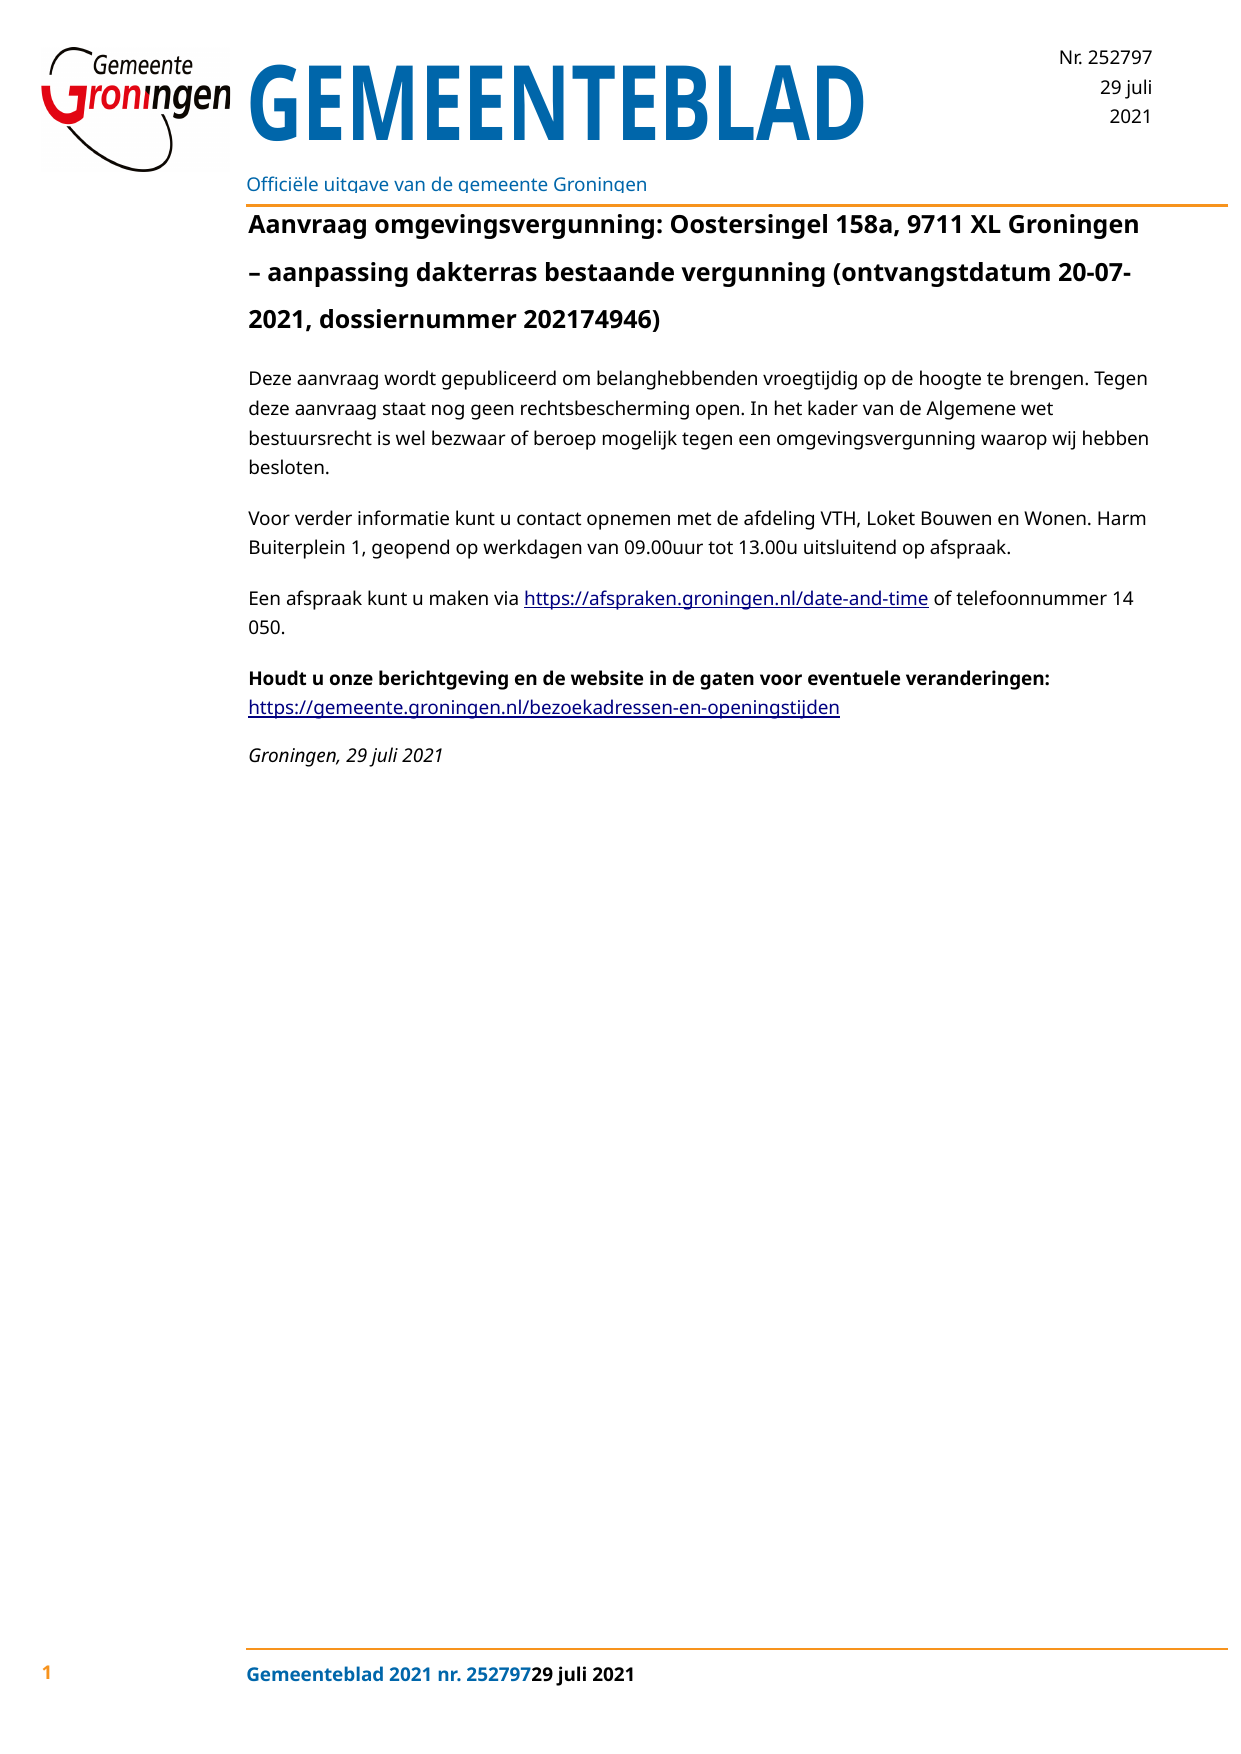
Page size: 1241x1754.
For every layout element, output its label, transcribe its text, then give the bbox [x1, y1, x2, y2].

text Een afspraak kunt u maken via https://afspraken.groningen.nl/date-and-time of telefoonnummer 14 050. [248, 585, 1152, 640]
text Houdt u onze berichtgeving en de website in de gaten voor eventuele veranderingen: https://gemeente.groningen.nl/bezoekadressen-en-openingstijden [248, 665, 1152, 720]
text Aanvraag omgevingsvergunning: Oostersingel 158a, 9711 XL Groningen – aanpassing dakterras bestaande vergunning (ontvangstdatum 20-07-2021, dossiernummer 202174946) [248, 207, 1152, 336]
text Voor verder informatie kunt u contact opnemen met de afdeling VTH, Loket Bouwen en Wonen. Harm Buiterplein 1, geopend op werkdagen van 09.00uur tot 13.00u uitsluitend op afspraak. [248, 505, 1152, 560]
text Deze aanvraag wordt gepubliceerd om belanghebbenden vroegtijdig op de hoogte te brengen. Tegen deze aanvraag staat nog geen rechtsbescherming open. In het kader van de Algemene wet bestuursrecht is wel bezwaar of beroep mogelijk tegen een omgevingsvergunning waarop wij hebben besloten. [248, 366, 1152, 480]
picture [41, 47, 231, 172]
text Groningen, 29 juli 2021 [248, 742, 1152, 768]
